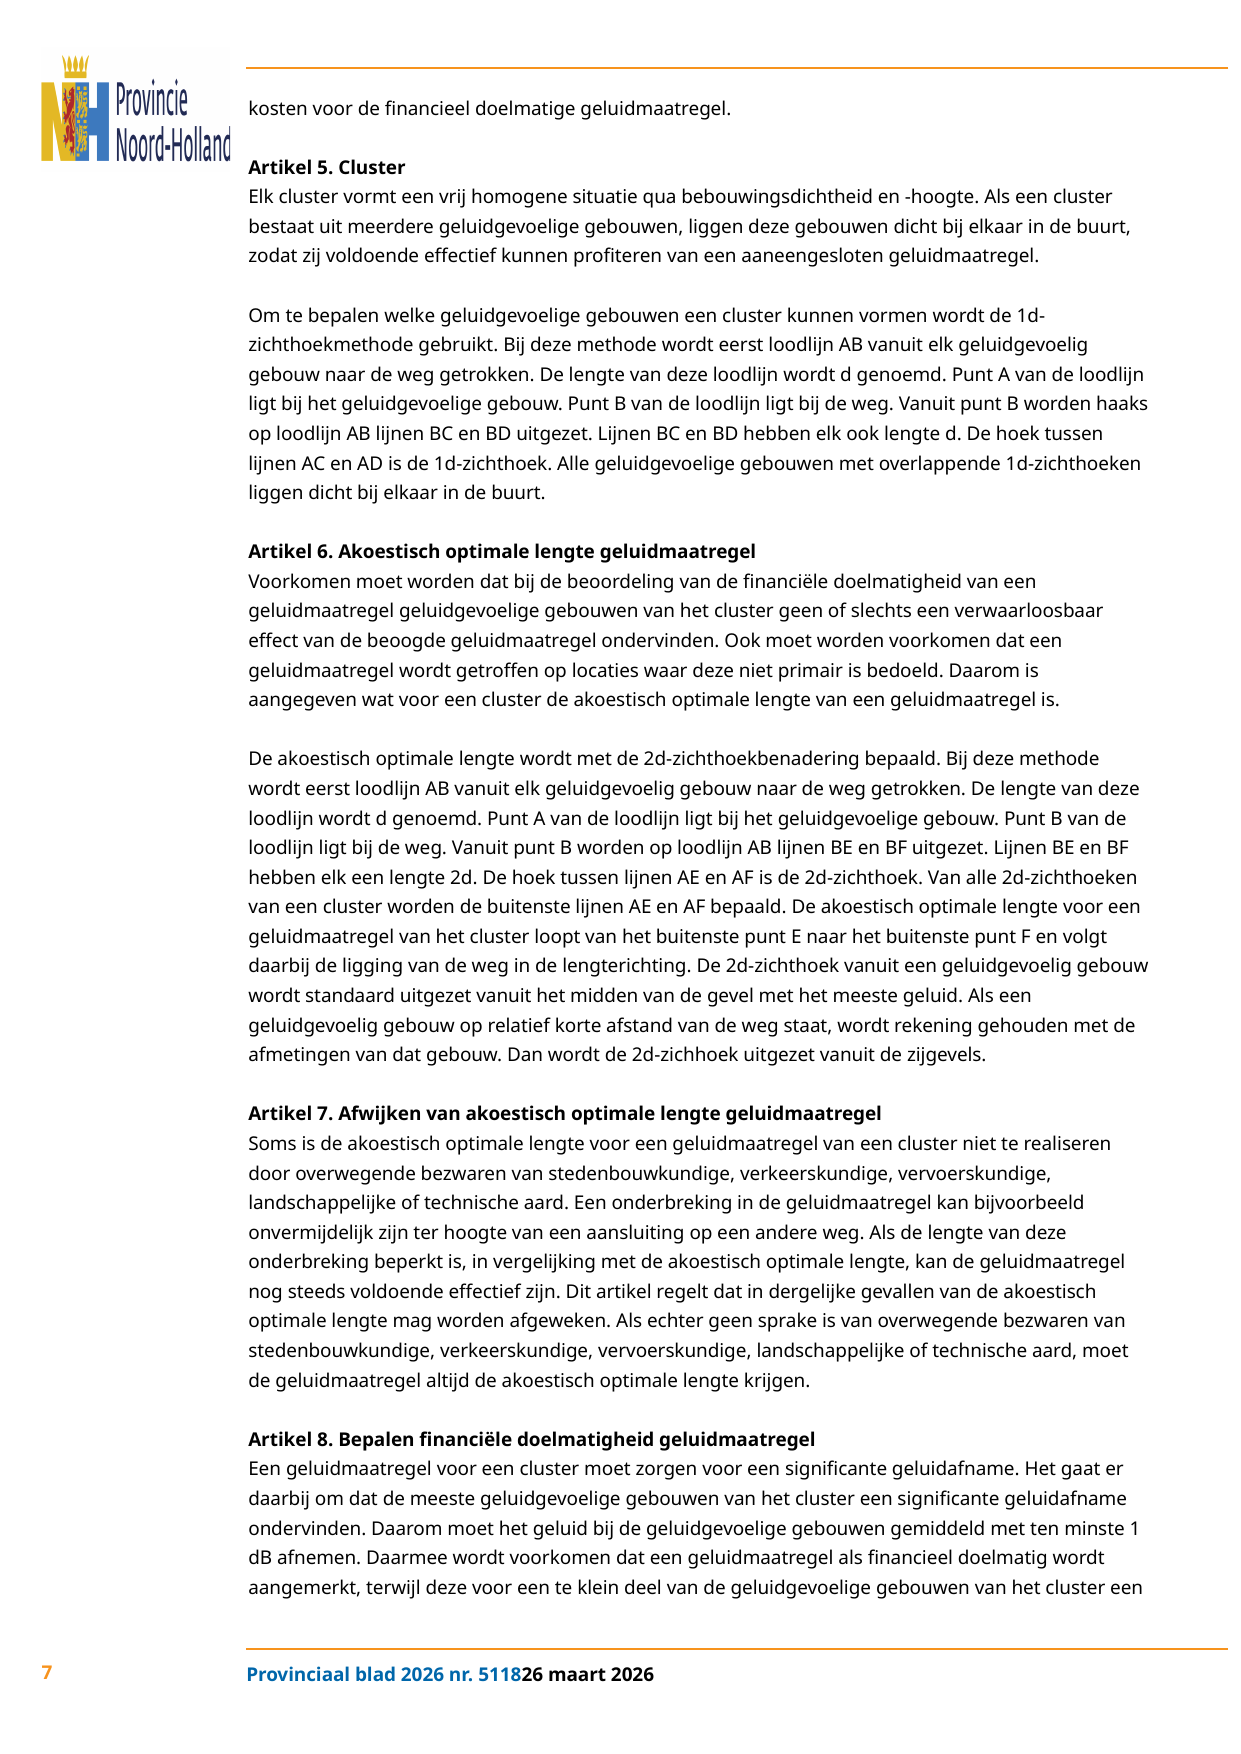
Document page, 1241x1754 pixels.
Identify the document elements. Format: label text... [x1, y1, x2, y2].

text De akoestisch optimale lengte wordt met de 2d-zichthoekbenadering bepaald. Bij deze methode wordt eerst loodlijn AB vanuit elk geluidgevoelig gebouw naar de weg getrokken. De lengte van deze loodlijn wordt d genoemd. Punt A van de loodlijn ligt bij het geluidgevoelige gebouw. Punt B van de loodlijn ligt bij de weg. Vanuit punt B worden op loodlijn AB lijnen BE en BF uitgezet. Lijnen BE en BF hebben elk een lengte 2d. De hoek tussen lijnen AE en AF is de 2d-zichthoek. Van alle 2d-zichthoeken van een cluster worden de buitenste lijnen AE en AF bepaald. De akoestisch optimale lengte voor een geluidmaatregel van het cluster loopt van het buitenste punt E naar het buitenste punt F en volgt daarbij de ligging van de weg in de lengterichting. De 2d-zichthoek vanuit een geluidgevoelig gebouw wordt standaard uitgezet vanuit het midden van de gevel met het meeste geluid. Als een geluidgevoelig gebouw op relatief korte afstand van de weg staat, wordt rekening gehouden met de afmetingen van dat gebouw. Dan wordt de 2d-zichhoek uitgezet vanuit de zijgevels. [248, 746, 1152, 1067]
picture [41, 47, 231, 172]
text Een geluidmaatregel voor een cluster moet zorgen voor een significante geluidafname. Het gaat er daarbij om dat de meeste geluidgevoelige gebouwen van het cluster een significante geluidafname ondervinden. Daarom moet het geluid bij de geluidgevoelige gebouwen gemiddeld met ten minste 1 dB afnemen. Daarmee wordt voorkomen dat een geluidmaatregel als financieel doelmatig wordt aangemerkt, terwijl deze voor een te klein deel van de geluidgevoelige gebouwen van het cluster een [248, 1456, 1152, 1600]
text Artikel 5. Cluster [248, 154, 1152, 180]
text Artikel 8. Bepalen financiële doelmatigheid geluidmaatregel [248, 1426, 1152, 1452]
text Om te bepalen welke geluidgevoelige gebouwen een cluster kunnen vormen wordt de 1d-zichthoekmethode gebruikt. Bij deze methode wordt eerst loodlijn AB vanuit elk geluidgevoelig gebouw naar de weg getrokken. De lengte van deze loodlijn wordt d genoemd. Punt A van de loodlijn ligt bij het geluidgevoelige gebouw. Punt B van de loodlijn ligt bij de weg. Vanuit punt B worden haaks op loodlijn AB lijnen BC en BD uitgezet. Lijnen BC en BD hebben elk ook lengte d. De hoek tussen lijnen AC en AD is de 1d-zichthoek. Alle geluidgevoelige gebouwen met overlappende 1d-zichthoeken liggen dicht bij elkaar in de buurt. [248, 302, 1152, 505]
text Artikel 6. Akoestisch optimale lengte geluidmaatregel [248, 538, 1152, 564]
text Soms is de akoestisch optimale lengte voor een geluidmaatregel van een cluster niet te realiseren door overwegende bezwaren van stedenbouwkundige, verkeerskundige, vervoerskundige, landschappelijke of technische aard. Een onderbreking in de geluidmaatregel kan bijvoorbeeld onvermijdelijk zijn ter hoogte van een aansluiting op een andere weg. Als de lengte van deze onderbreking beperkt is, in vergelijking met de akoestisch optimale lengte, kan de geluidmaatregel nog steeds voldoende effectief zijn. Dit artikel regelt dat in dergelijke gevallen van de akoestisch optimale lengte mag worden afgeweken. Als echter geen sprake is van overwegende bezwaren van stedenbouwkundige, verkeerskundige, vervoerskundige, landschappelijke of technische aard, moet de geluidmaatregel altijd de akoestisch optimale lengte krijgen. [248, 1130, 1152, 1393]
text Voorkomen moet worden dat bij de beoordeling van de financiële doelmatigheid van een geluidmaatregel geluidgevoelige gebouwen van het cluster geen of slechts een verwaarloosbaar effect van de beoogde geluidmaatregel ondervinden. Ook moet worden voorkomen dat een geluidmaatregel wordt getroffen op locaties waar deze niet primair is bedoeld. Daarom is aangegeven wat voor een cluster de akoestisch optimale lengte van een geluidmaatregel is. [248, 568, 1152, 712]
text Elk cluster vormt een vrij homogene situatie qua bebouwingsdichtheid en -hoogte. Als een cluster bestaat uit meerdere geluidgevoelige gebouwen, liggen deze gebouwen dicht bij elkaar in de buurt, zodat zij voldoende effectief kunnen profiteren van een aaneengesloten geluidmaatregel. [248, 183, 1152, 268]
text kosten voor de financieel doelmatige geluidmaatregel. [248, 95, 1152, 121]
text Artikel 7. Afwijken van akoestisch optimale lengte geluidmaatregel [248, 1101, 1152, 1126]
